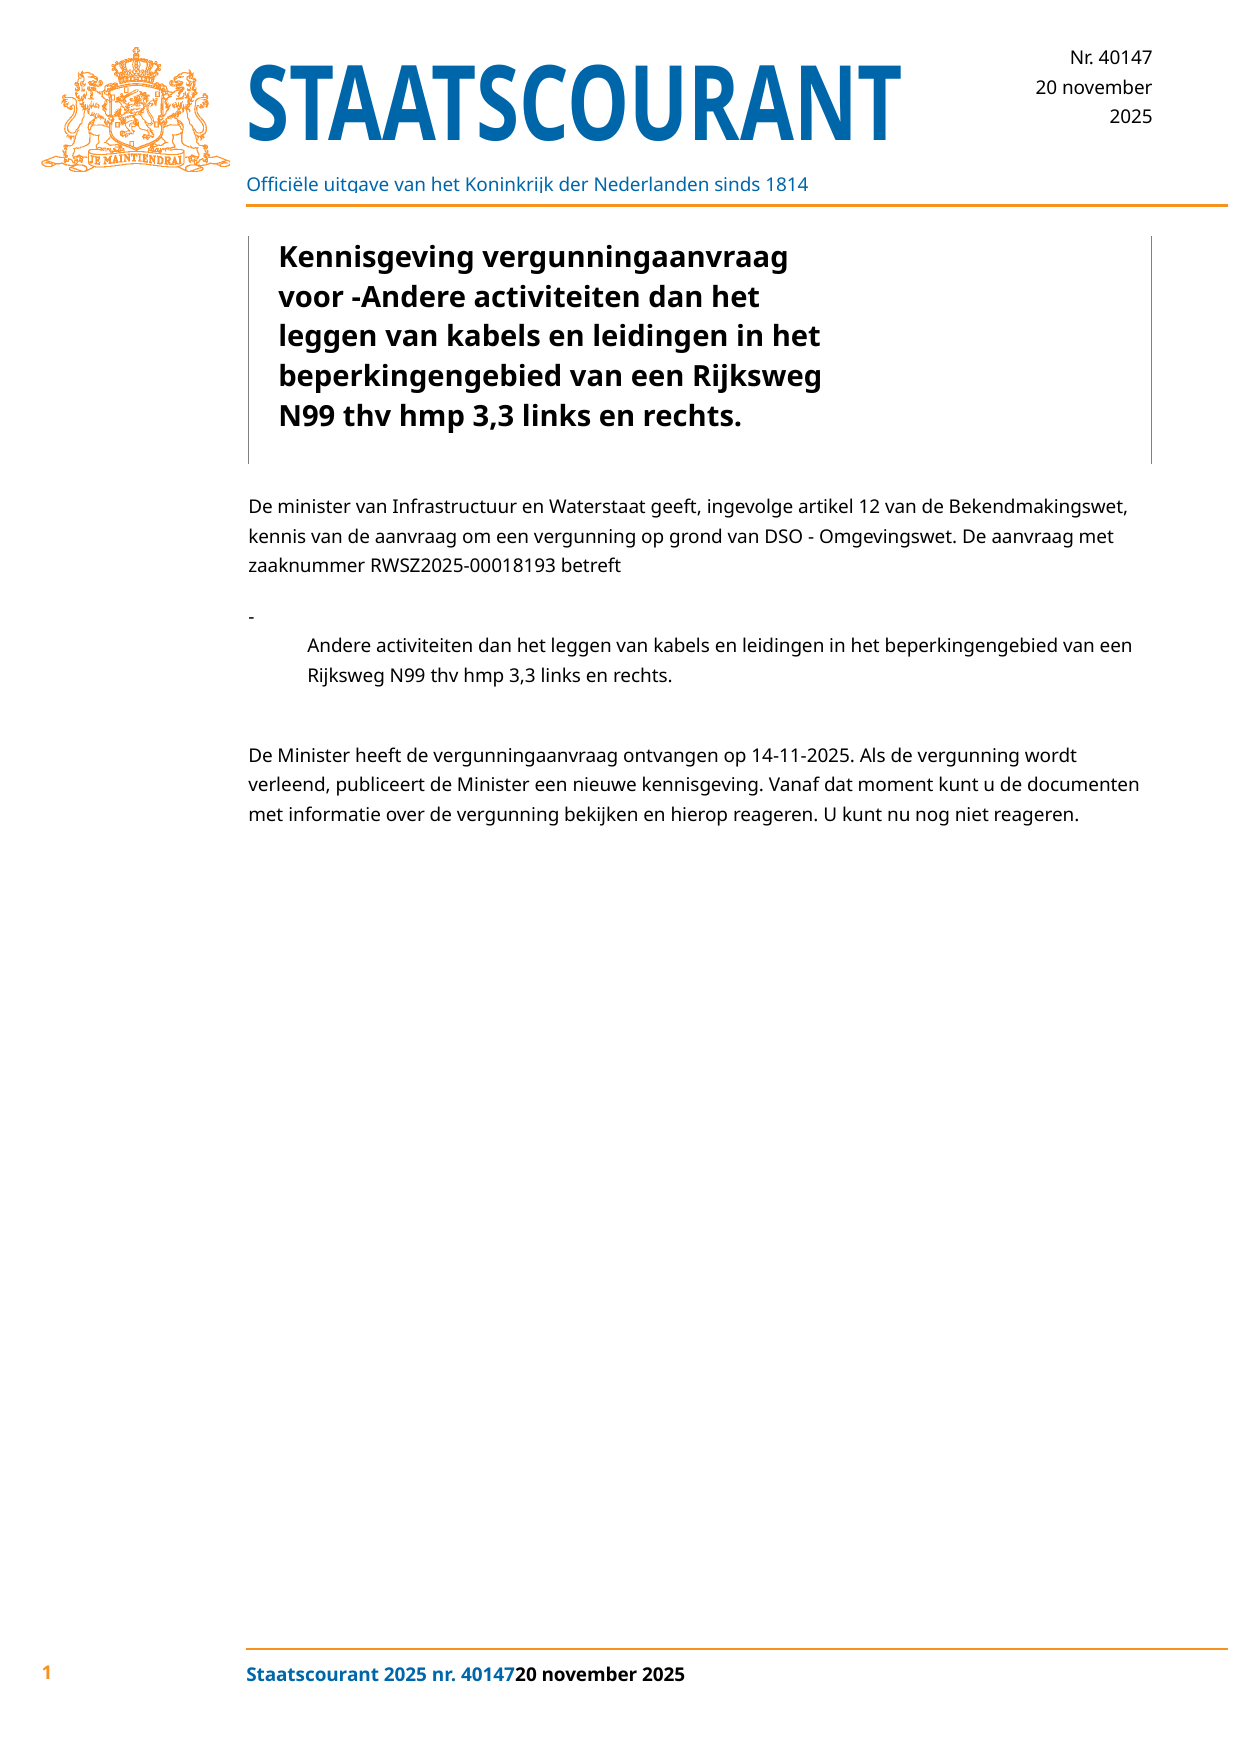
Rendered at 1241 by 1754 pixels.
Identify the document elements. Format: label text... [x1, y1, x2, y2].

table_header [850, 414, 1151, 464]
text De Minister heeft de vergunningaanvraag ontvangen op 14-11-2025. Als de vergunning wordt verleend, publiceert de Minister een nieuwe kennisgeving. Vanaf dat moment kunt u de documenten met informatie over de vergunning bekijken en hierop reageren. U kunt nu nog niet reageren. [248, 742, 1152, 827]
table_header Kennisgeving vergunningaanvraag voor -Andere activiteiten dan het leggen van kabels en leidingen in het beperkingengebied van een Rijksweg N99 thv hmp 3,3 links en rechts. [249, 236, 850, 464]
text De minister van Infrastructuur en Waterstaat geeft, ingevolge artikel 12 van de Bekendmakingswet, kennis van de aanvraag om een vergunning op grond van DSO - Omgevingswet. De aanvraag met zaaknummer RWSZ2025-00018193 betreft [248, 493, 1152, 578]
list Andere activiteiten dan het leggen van kabels en leidingen in het beperkingengebied van een Rijksweg N99 thv hmp 3,3 links en rechts. [248, 632, 1152, 688]
picture [912, 236, 1090, 414]
table_header [1090, 236, 1151, 413]
picture [41, 47, 231, 172]
table_header [850, 236, 912, 413]
